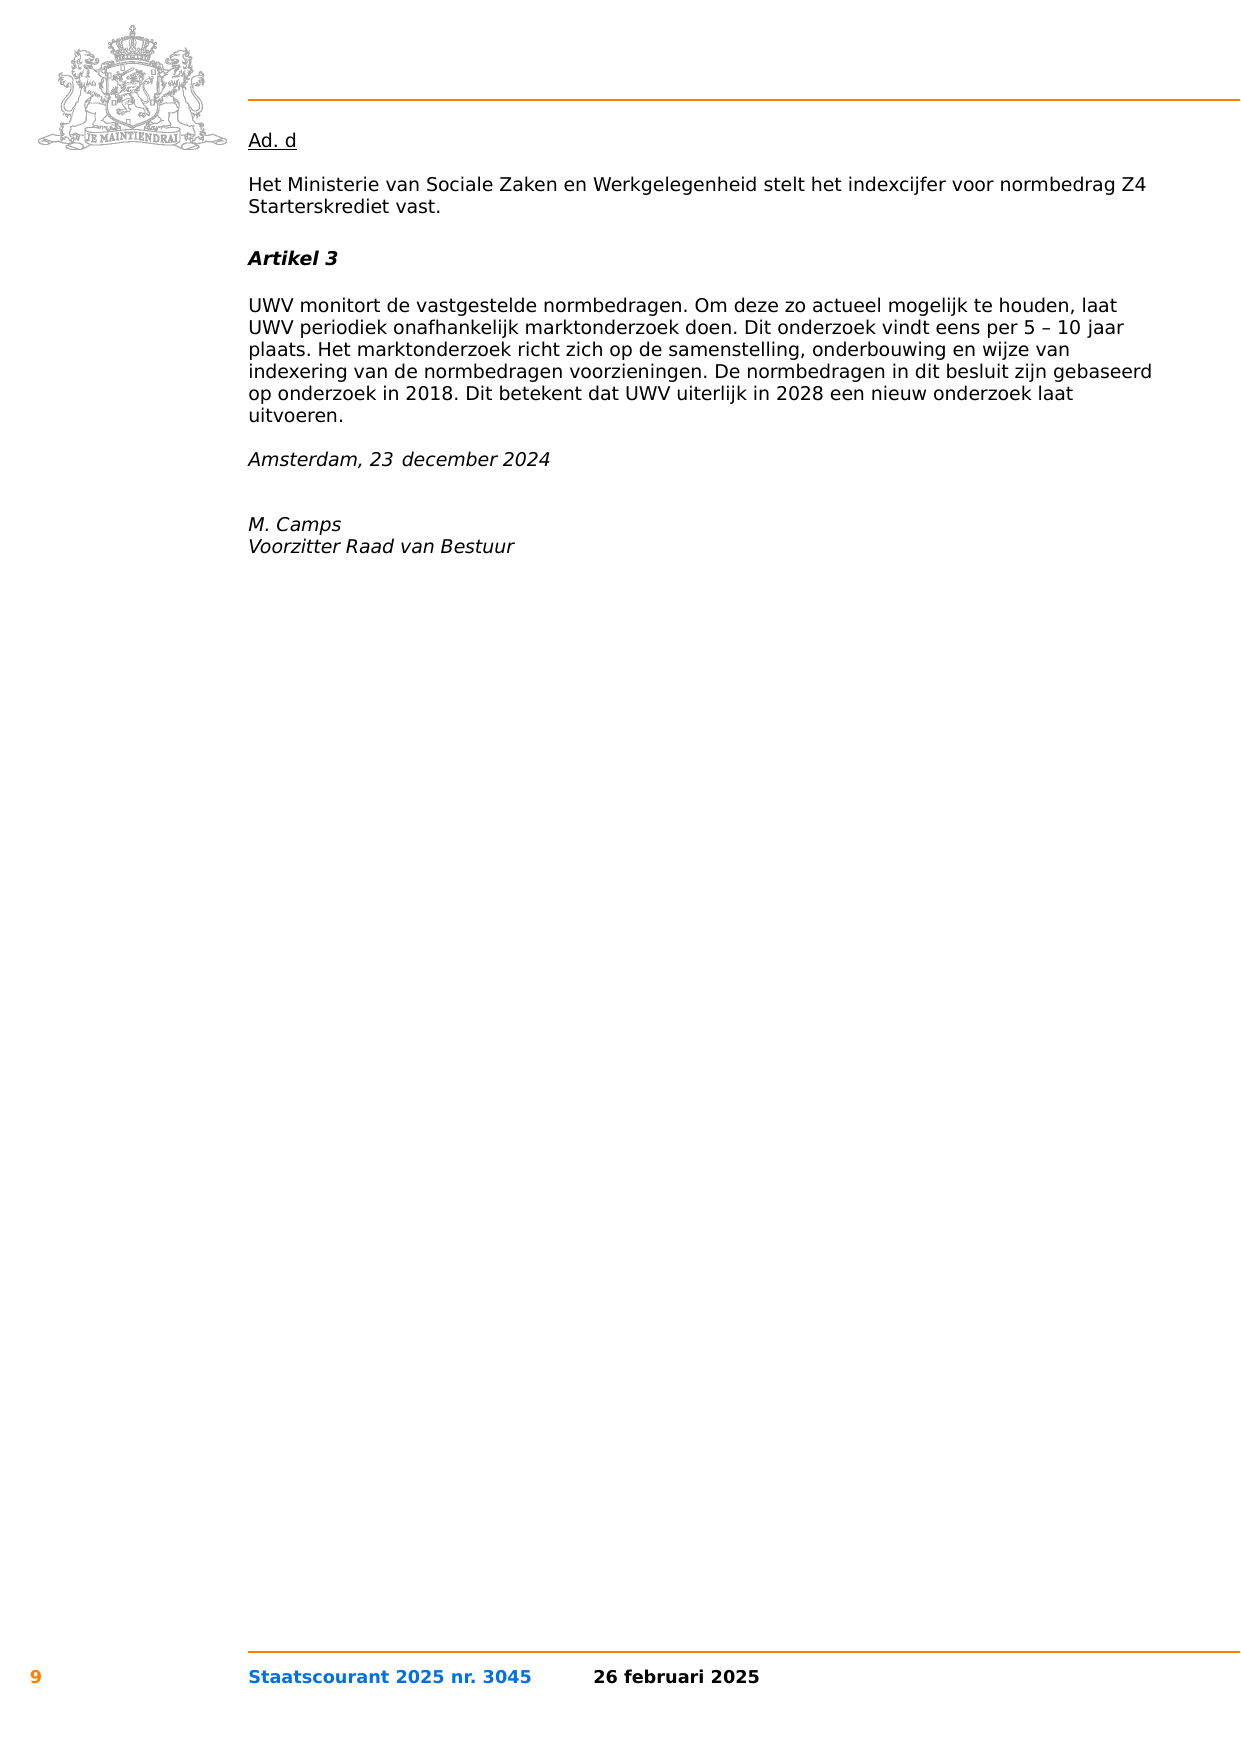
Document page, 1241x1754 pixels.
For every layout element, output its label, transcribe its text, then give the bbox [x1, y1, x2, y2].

subtitle Ad. d [248, 130, 1163, 152]
text UWV monitort de vastgestelde normbedragen. Om deze zo actueel mogelijk te houden, laat UWV periodiek onafhankelijk marktonderzoek doen. Dit onderzoek vindt eens per 5 – 10 jaar plaats. Het marktonderzoek richt zich op de samenstelling, onderbouwing en wijze van indexering van de normbedragen voorzieningen. De normbedragen in dit besluit zijn gebaseerd op onderzoek in 2018. Dit betekent dat UWV uiterlijk in 2028 een nieuw onderzoek laat uitvoeren. [248, 295, 1163, 427]
text Amsterdam, 23 december 2024 [248, 448, 1163, 470]
text Het Ministerie van Sociale Zaken en Werkgelegenheid stelt het indexcijfer voor normbedrag Z4 Starterskrediet vast. [248, 174, 1163, 218]
subtitle Artikel 3 [248, 248, 1163, 270]
picture [38, 25, 227, 150]
text M. Camps Voorzitter Raad van Bestuur [248, 492, 1163, 558]
